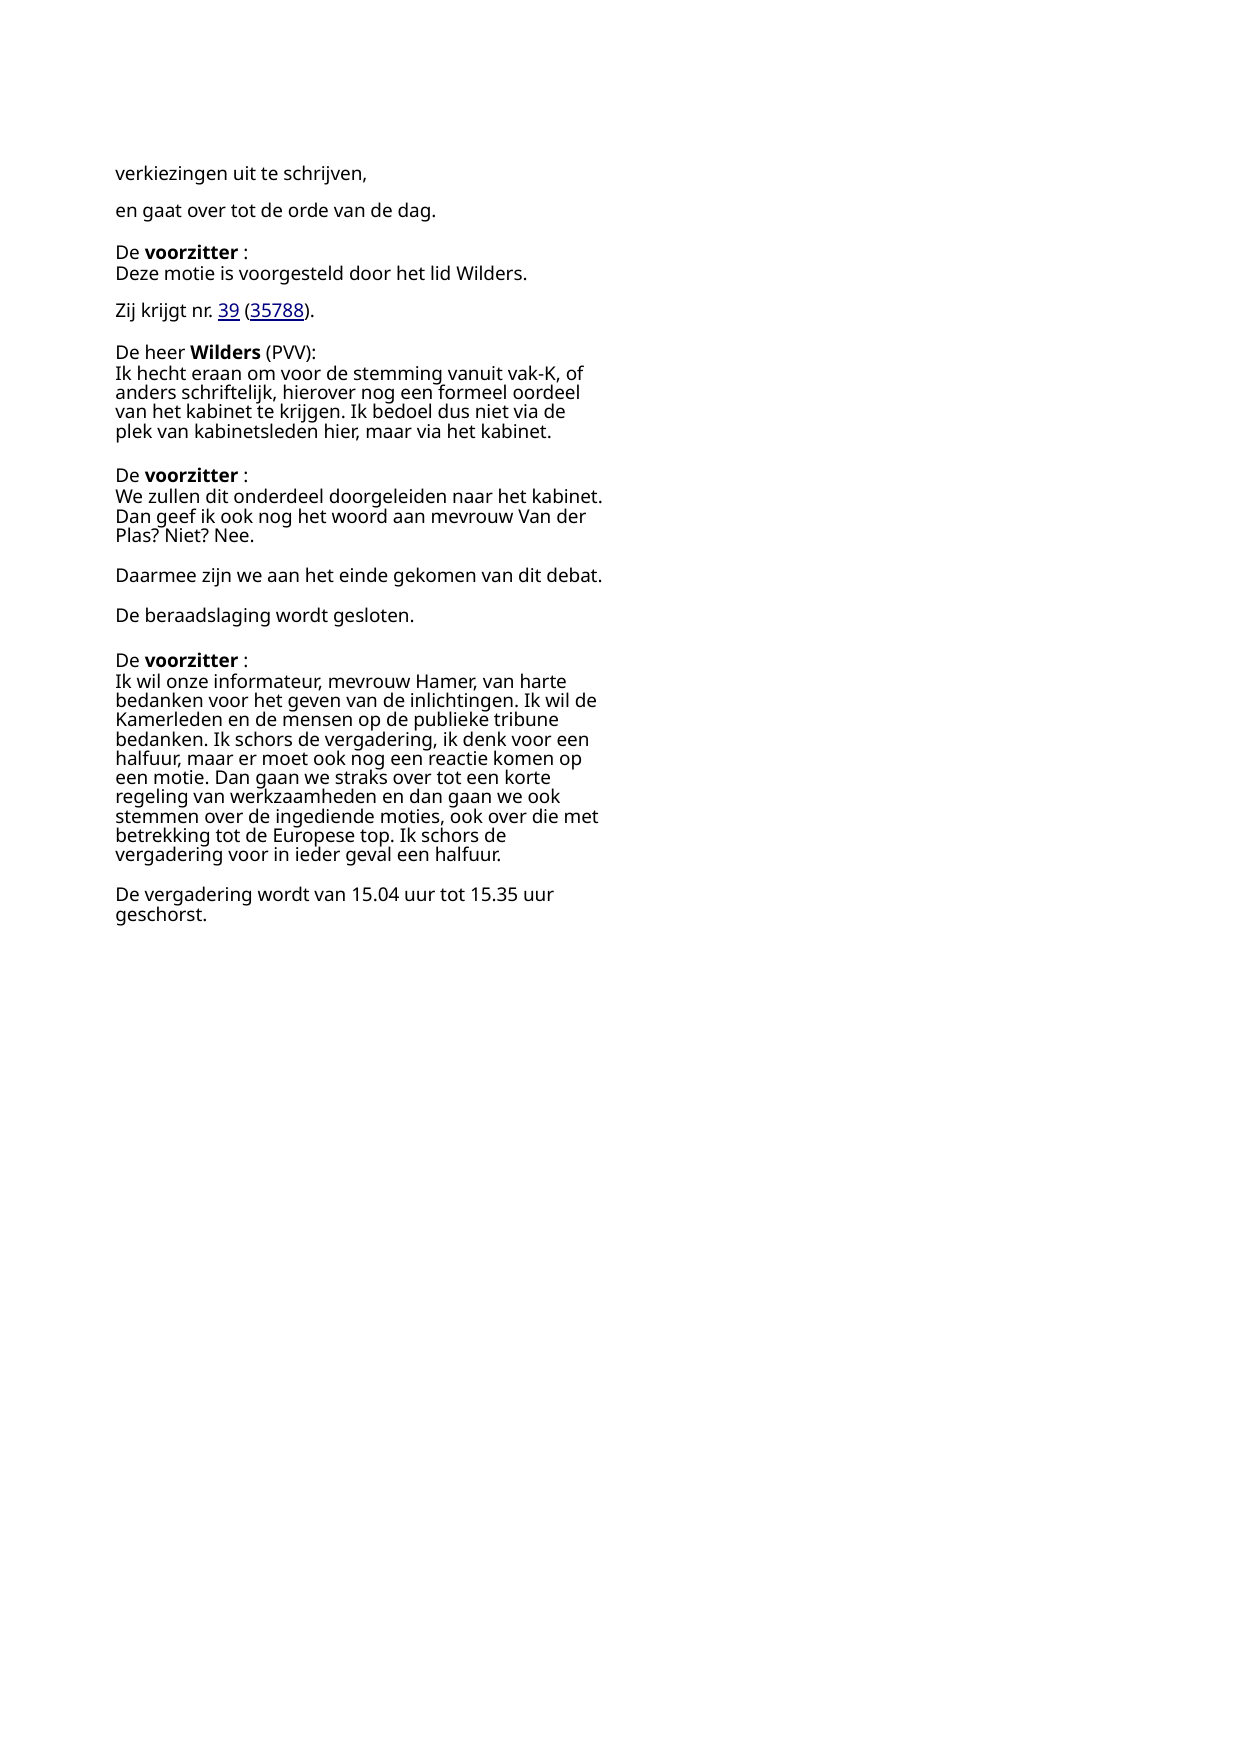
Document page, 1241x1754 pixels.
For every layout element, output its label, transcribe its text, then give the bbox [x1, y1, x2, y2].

text verkiezingen uit te schrijven, [115, 165, 605, 184]
text Zij krijgt nr. 39 (35788). [115, 302, 605, 321]
text De heer Wilders (PVV): [115, 339, 605, 365]
text De beraadslaging wordt gesloten. [115, 607, 605, 626]
text en gaat over tot de orde van de dag. [115, 202, 605, 222]
text Ik wil onze informateur, mevrouw Hamer, van harte bedanken voor het geven van de inlichtingen. Ik wil de Kamerleden en de mensen op de publieke tribune bedanken. Ik schors de vergadering, ik denk voor een halfuur, maar er moet ook nog een reactie komen op een motie. Dan gaan we straks over tot een korte regeling van werkzaamheden en dan gaan we ook stemmen over de ingediende moties, ook over die met betrekking tot de Europese top. Ik schors de vergadering voor in ieder geval een halfuur. [115, 673, 605, 866]
text Daarmee zijn we aan het einde gekomen van dit debat. [115, 567, 605, 586]
text We zullen dit onderdeel doorgeleiden naar het kabinet. Dan geef ik ook nog het woord aan mevrouw Van der Plas? Niet? Nee. [115, 488, 605, 546]
text Ik hecht eraan om voor de stemming vanuit vak-K, of anders schriftelijk, hierover nog een formeel oordeel van het kabinet te krijgen. Ik bedoel dus niet via de plek van kabinetsleden hier, maar via het kabinet. [115, 365, 605, 442]
text De voorzitter : [115, 647, 605, 673]
text De vergadering wordt van 15.04 uur tot 15.35 uur geschorst. [115, 886, 605, 925]
text De voorzitter : [115, 463, 605, 488]
text De voorzitter : [115, 239, 605, 265]
text Deze motie is voorgesteld door het lid Wilders. [115, 265, 605, 284]
